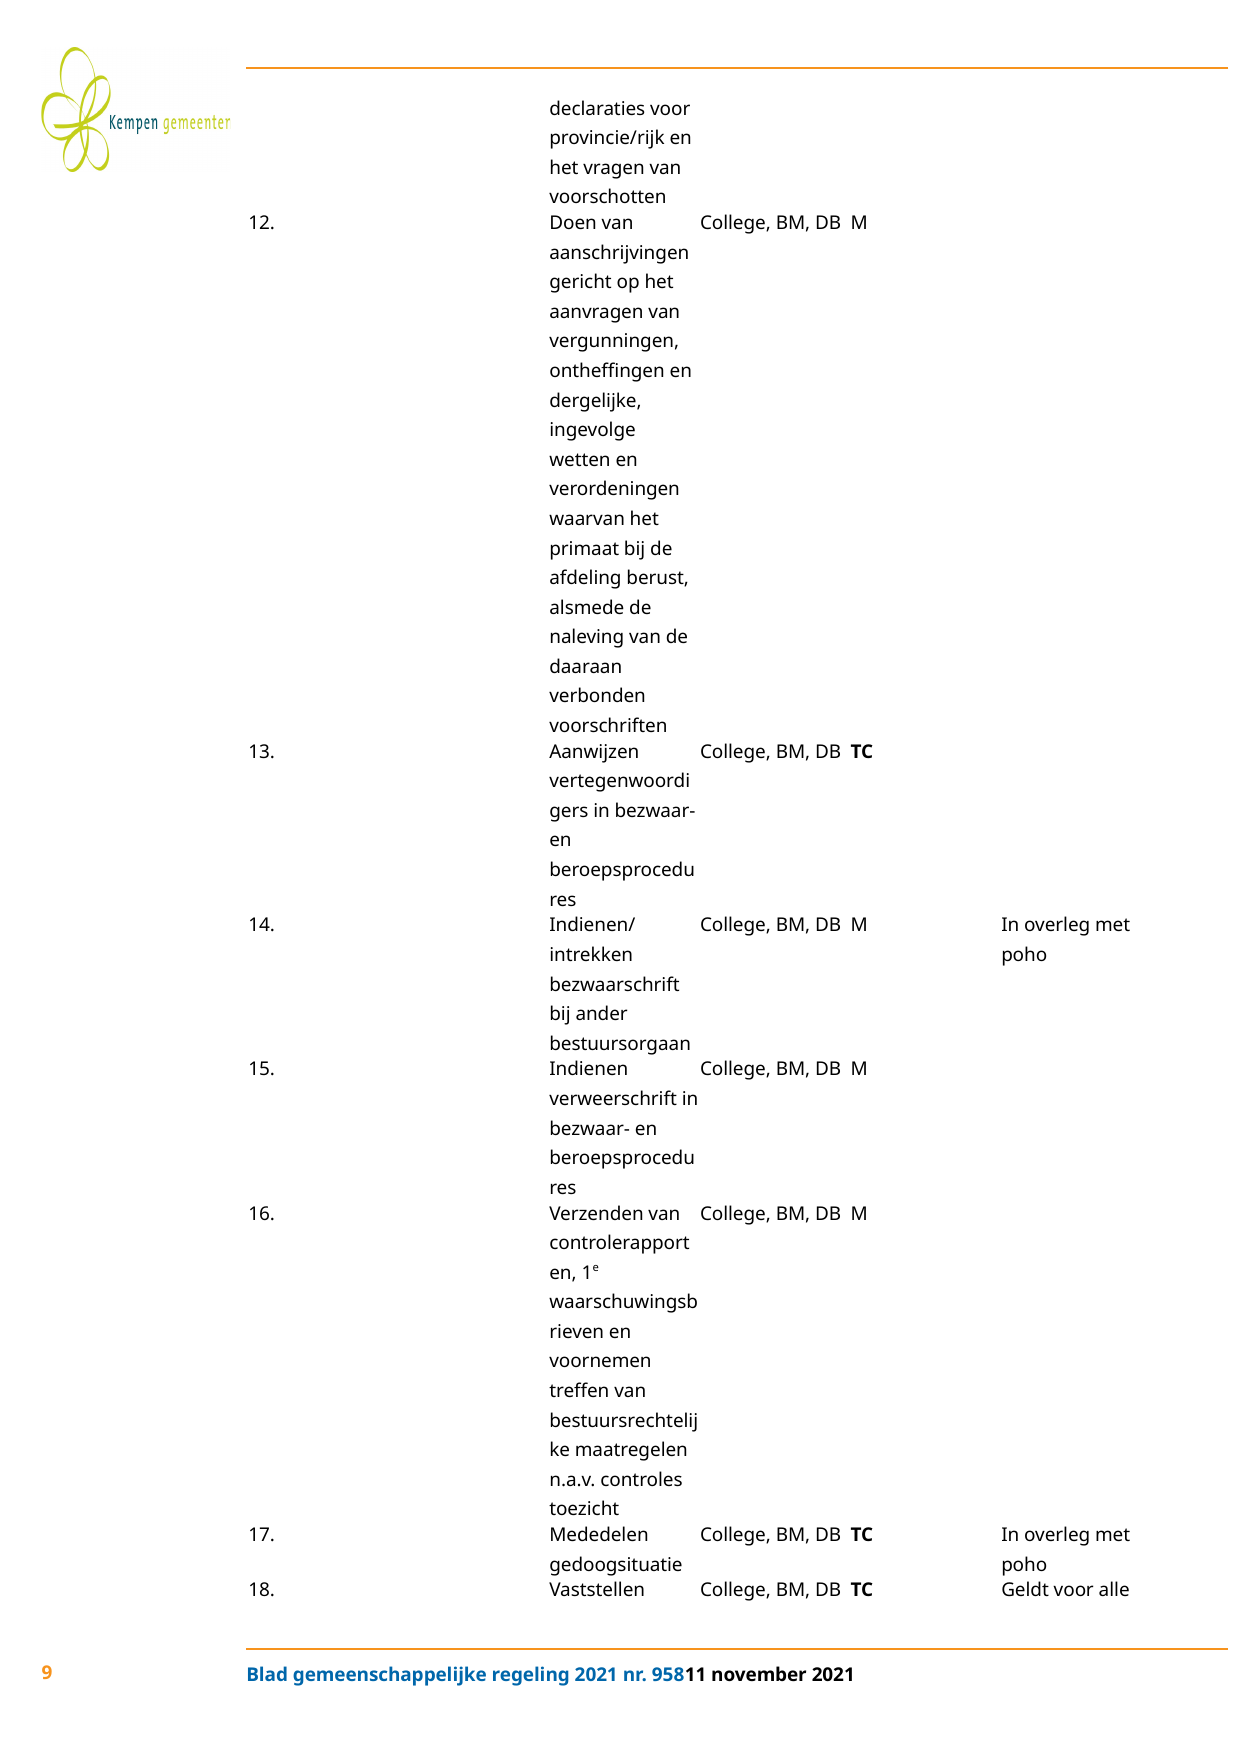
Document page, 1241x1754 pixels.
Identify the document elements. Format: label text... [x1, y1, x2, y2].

table_cell [248, 1200, 398, 1521]
table_cell [1001, 1200, 1152, 1521]
table_cell declaraties voor provincie/rijk en het vragen van voorschotten [549, 95, 700, 209]
table_cell [248, 738, 398, 912]
table_cell College, BM, DB [700, 1577, 850, 1602]
table_cell [700, 95, 850, 209]
table_cell [399, 738, 549, 912]
table_cell TC [850, 1521, 1001, 1577]
table_cell [1001, 209, 1152, 738]
table_cell College, BM, DB [700, 738, 850, 912]
table_cell [1001, 1056, 1152, 1200]
table_cell Geldt voor alle [1001, 1577, 1152, 1602]
table_cell [248, 209, 398, 738]
table_cell [399, 209, 549, 738]
table_cell M [850, 209, 1001, 738]
table_cell [399, 1056, 549, 1200]
table_cell Indienen verweerschrift in bezwaar- en beroepsprocedures [549, 1056, 700, 1200]
table_cell [850, 95, 1001, 209]
table_cell College, BM, DB [700, 912, 850, 1056]
table_cell [248, 1577, 398, 1602]
table_cell M [850, 1200, 1001, 1521]
table_cell Indienen/intrekken bezwaarschrift bij ander bestuursorgaan [549, 912, 700, 1056]
table_cell [248, 1521, 398, 1577]
table_cell [399, 95, 549, 209]
table_cell [399, 1577, 549, 1602]
table_cell [399, 912, 549, 1056]
table_cell Doen van aanschrijvingen gericht op het aanvragen van vergunningen, ontheffingen en dergelijke, ingevolge wetten en verordeningen waarvan het primaat bij de afdeling berust, alsmede de naleving van de daaraan verbonden voorschriften [549, 209, 700, 738]
table_cell Verzenden van controlerapporten, 1e waarschuwingsbrieven en voornemen treffen van bestuursrechtelijke maatregelen n.a.v. controles toezicht [549, 1200, 700, 1521]
table_cell [1001, 738, 1152, 912]
table_cell [248, 1056, 398, 1200]
picture [41, 47, 231, 172]
table_cell [399, 1200, 549, 1521]
table_cell College, BM, DB [700, 1521, 850, 1577]
table_cell M [850, 912, 1001, 1056]
table_cell [1001, 95, 1152, 209]
table_cell TC [850, 1577, 1001, 1602]
table_cell [399, 1521, 549, 1577]
table_cell [248, 95, 398, 209]
table_cell College, BM, DB [700, 1200, 850, 1521]
table_cell Aanwijzen vertegenwoordigers in bezwaar- en beroepsprocedures [549, 738, 700, 912]
table_cell TC [850, 738, 1001, 912]
table_cell M [850, 1056, 1001, 1200]
table_cell In overleg met poho [1001, 912, 1152, 1056]
table_cell [248, 912, 398, 1056]
table_cell Mededelen gedoogsituatie [549, 1521, 700, 1577]
table_cell College, BM, DB [700, 1056, 850, 1200]
table_cell College, BM, DB [700, 209, 850, 738]
table_cell In overleg met poho [1001, 1521, 1152, 1577]
table_cell Vaststellen [549, 1577, 700, 1602]
